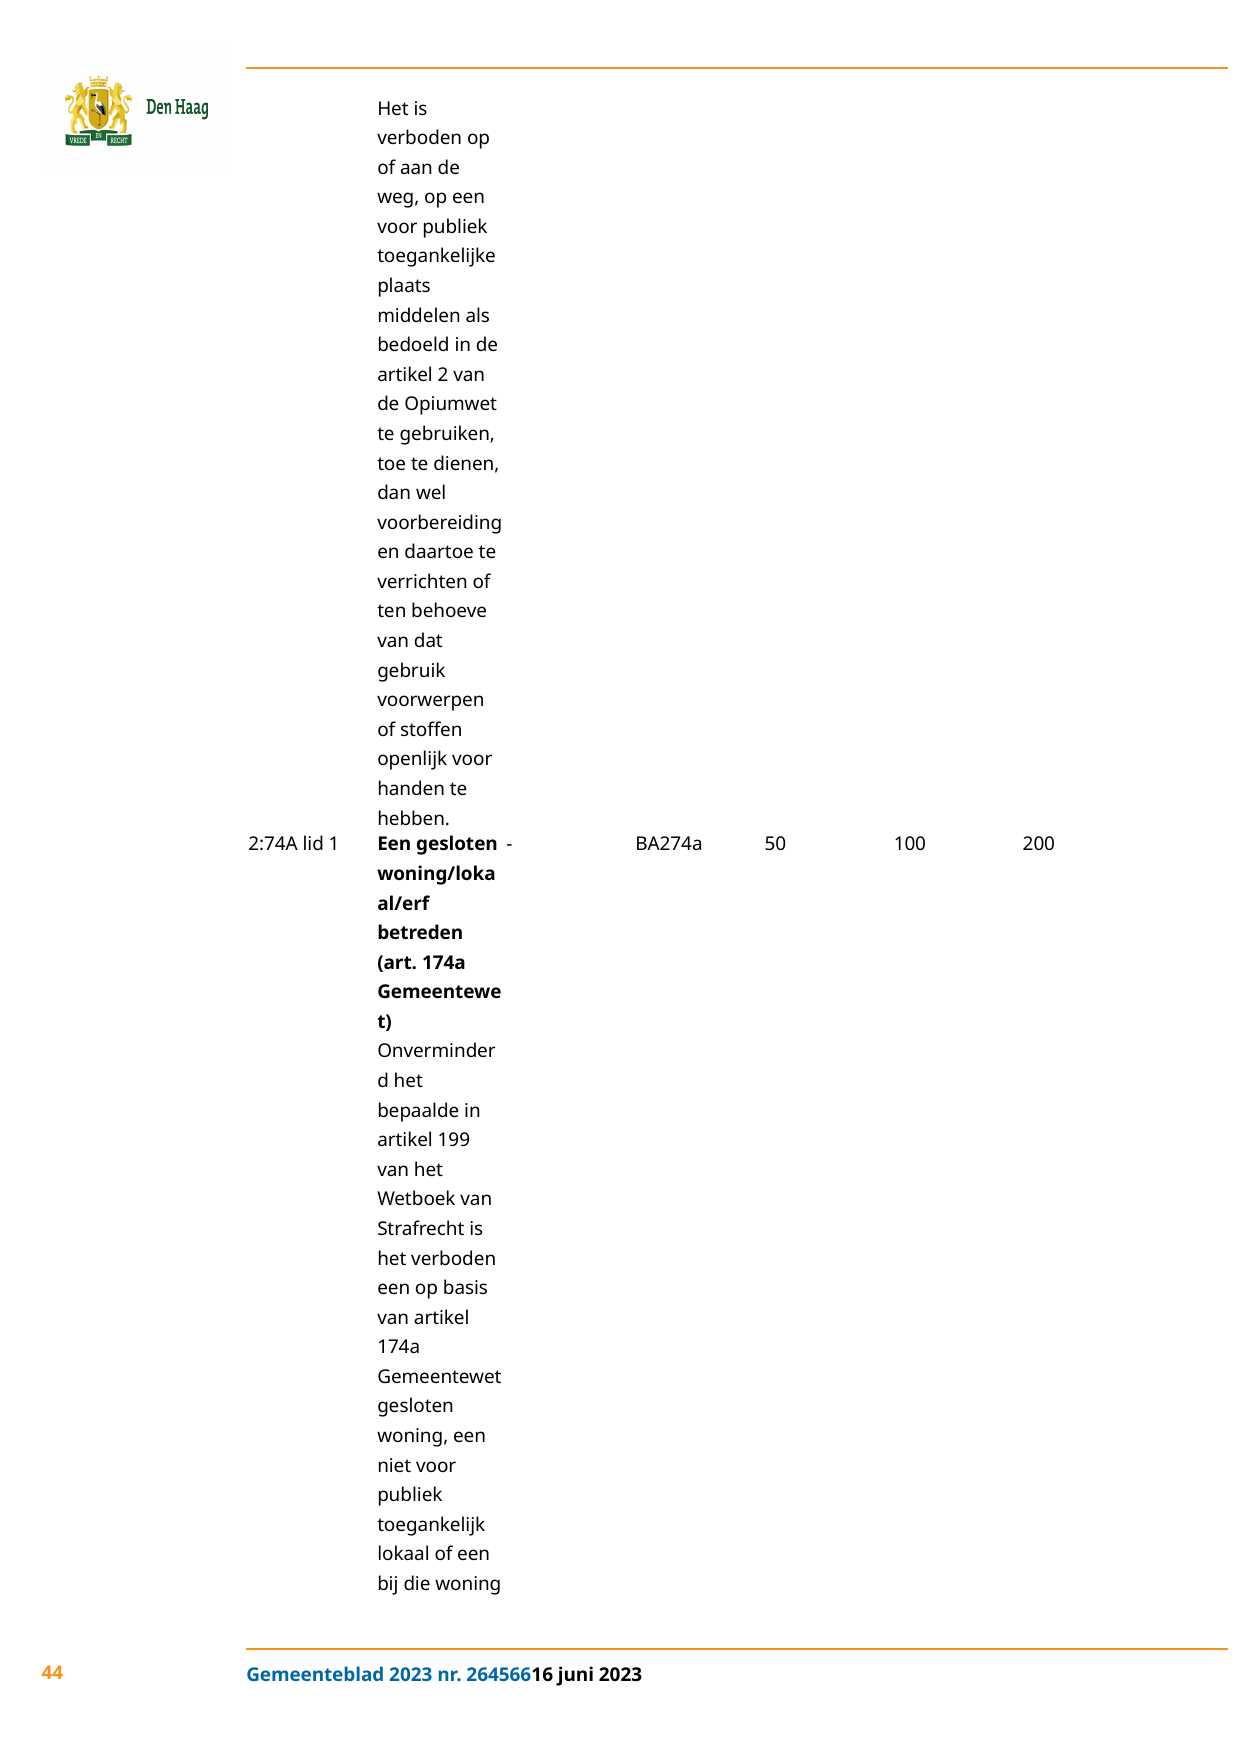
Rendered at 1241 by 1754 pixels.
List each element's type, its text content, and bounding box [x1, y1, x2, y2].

table_cell 100 [894, 831, 1022, 1596]
table_cell [894, 95, 1022, 831]
table_cell [635, 95, 764, 831]
table_cell - [506, 831, 635, 1596]
table_cell BA274a [635, 831, 764, 1596]
table_cell [248, 95, 377, 831]
table_cell Het is verboden op of aan de weg, op een voor publiek toegankelijke plaats middelen als bedoeld in de artikel 2 van de Opiumwet te gebruiken, toe te dienen, dan wel voorbereidingen daartoe te verrichten of ten behoeve van dat gebruik voorwerpen of stoffen openlijk voor handen te hebben. [377, 95, 506, 831]
table_cell [764, 95, 893, 831]
picture [41, 47, 231, 172]
table_cell 2:74A lid 1 [248, 831, 377, 1596]
table_cell [1023, 95, 1152, 831]
table_cell Een gesloten woning/lokaal/erf betreden (art. 174a Gemeentewet) Onverminderd het bepaalde in artikel 199 van het Wetboek van Strafrecht is het verboden een op basis van artikel 174a Gemeentewet gesloten woning, een niet voor publiek toegankelijk lokaal of een bij die woning [377, 831, 506, 1596]
table_cell [506, 95, 635, 831]
table_cell 200 [1023, 831, 1152, 1596]
table_cell 50 [764, 831, 893, 1596]
